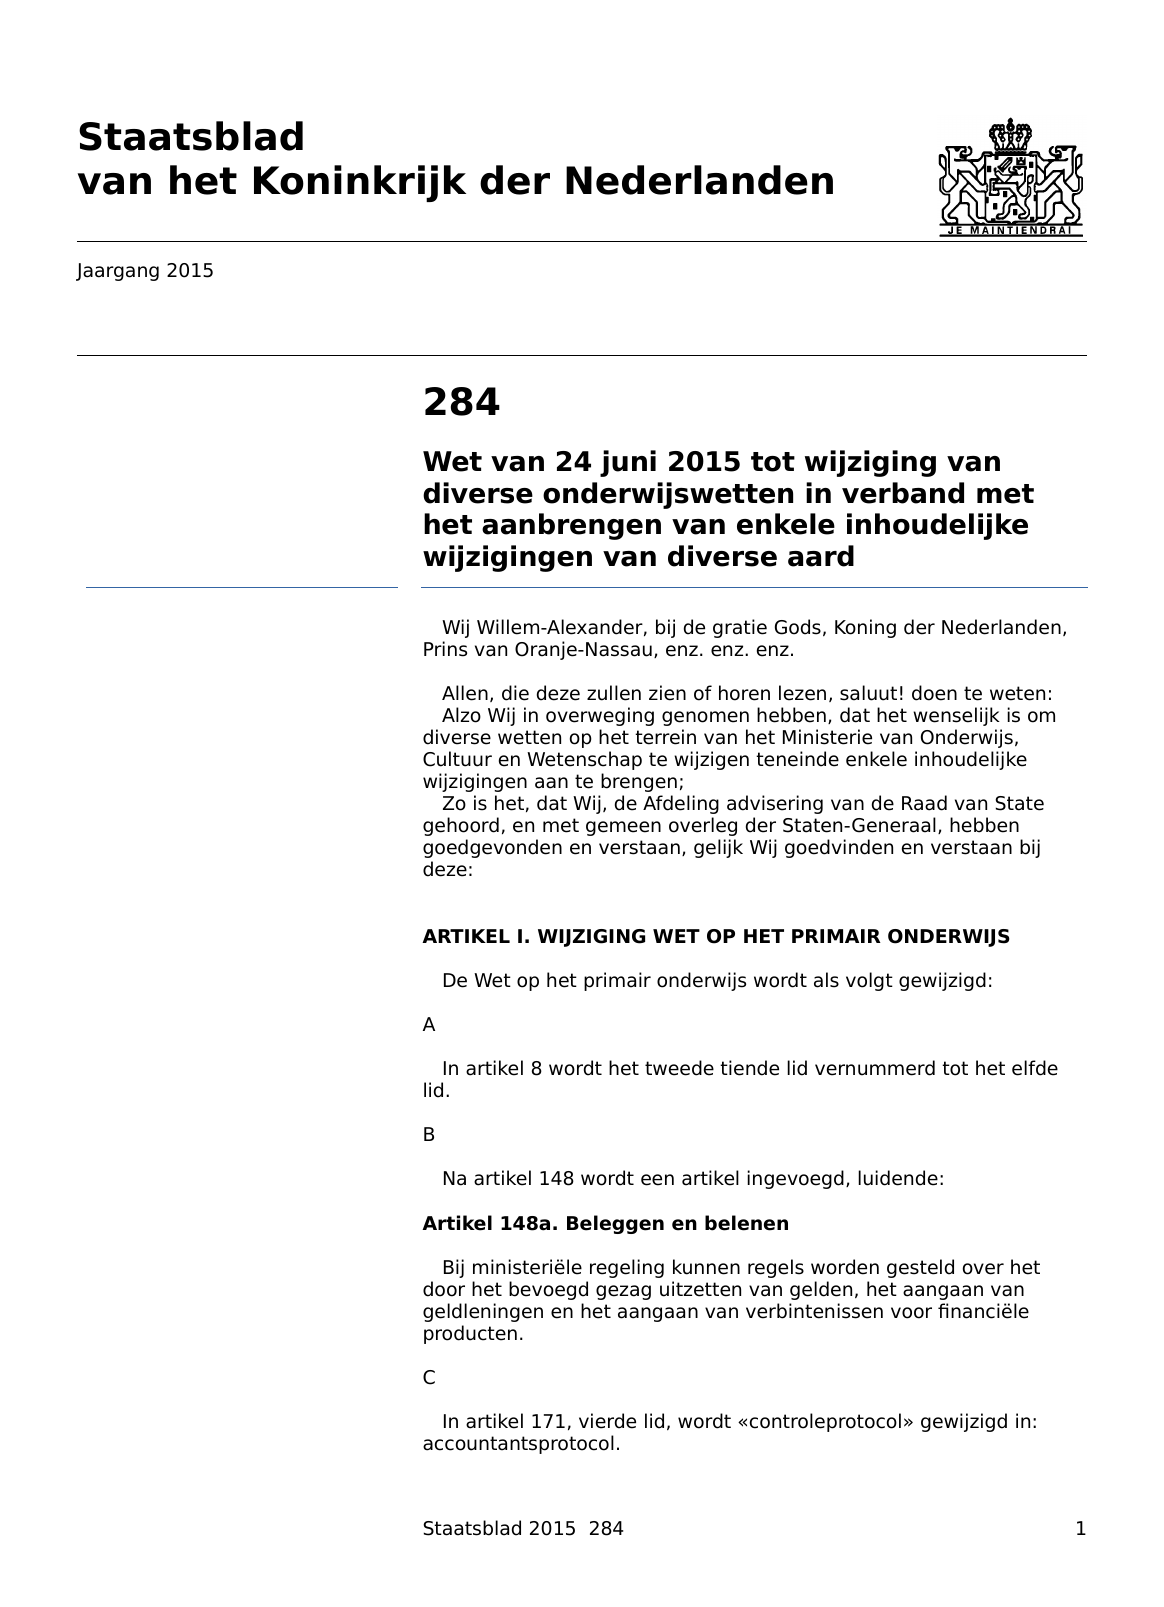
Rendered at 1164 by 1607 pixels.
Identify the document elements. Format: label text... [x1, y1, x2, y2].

text A [422, 1014, 1087, 1036]
text Wet van 24 juni 2015 tot wijziging van diverse onderwijswetten in verband met het aanbrengen van enkele inhoudelijke wijzigingen van diverse aard [422, 447, 1087, 573]
text C [422, 1367, 1087, 1389]
picture [936, 115, 1087, 240]
table_header [886, 100, 1087, 241]
table_cell Jaargang 2015 [77, 242, 1087, 355]
text Allen, die deze zullen zien of horen lezen, saluut! doen te weten: [422, 683, 1087, 705]
text In artikel 8 wordt het tweede tiende lid vernummerd tot het elfde lid. [422, 1058, 1087, 1102]
subtitle Artikel 148a. Beleggen en belenen [422, 1212, 1087, 1234]
subtitle ARTIKEL I. WIJZIGING WET OP HET PRIMAIR ONDERWIJS [422, 926, 1087, 947]
text Alzo Wij in overweging genomen hebben, dat het wenselijk is om diverse wetten op het terrein van het Ministerie van Onderwijs, Cultuur en Wetenschap te wijzigen teneinde enkele inhoudelijke wijzigingen aan te brengen; [422, 705, 1087, 793]
text In artikel 171, vierde lid, wordt «controleprotocol» gewijzigd in: accountantsprotocol. [422, 1411, 1087, 1455]
text Zo is het, dat Wij, de Afdeling advisering van de Raad van State gehoord, en met gemeen overleg der Staten-Generaal, hebben goedgevonden en verstaan, gelijk Wij goedvinden en verstaan bij deze: [422, 793, 1087, 881]
text Na artikel 148 wordt een artikel ingevoegd, luidende: [422, 1168, 1087, 1190]
text Wij Willem-Alexander, bij de gratie Gods, Koning der Nederlanden, Prins van Oranje-Nassau, enz. enz. enz. [422, 617, 1087, 661]
text Bij ministeriële regeling kunnen regels worden gesteld over het door het bevoegd gezag uitzetten van gelden, het aangaan van geldleningen en het aangaan van verbintenissen voor financiële producten. [422, 1257, 1087, 1344]
text De Wet op het primair onderwijs wordt als volgt gewijzigd: [422, 970, 1087, 992]
table_header Staatsblad van het Koninkrijk der Nederlanden [77, 100, 886, 241]
subtitle 284 [422, 381, 1087, 424]
text B [422, 1124, 1087, 1146]
